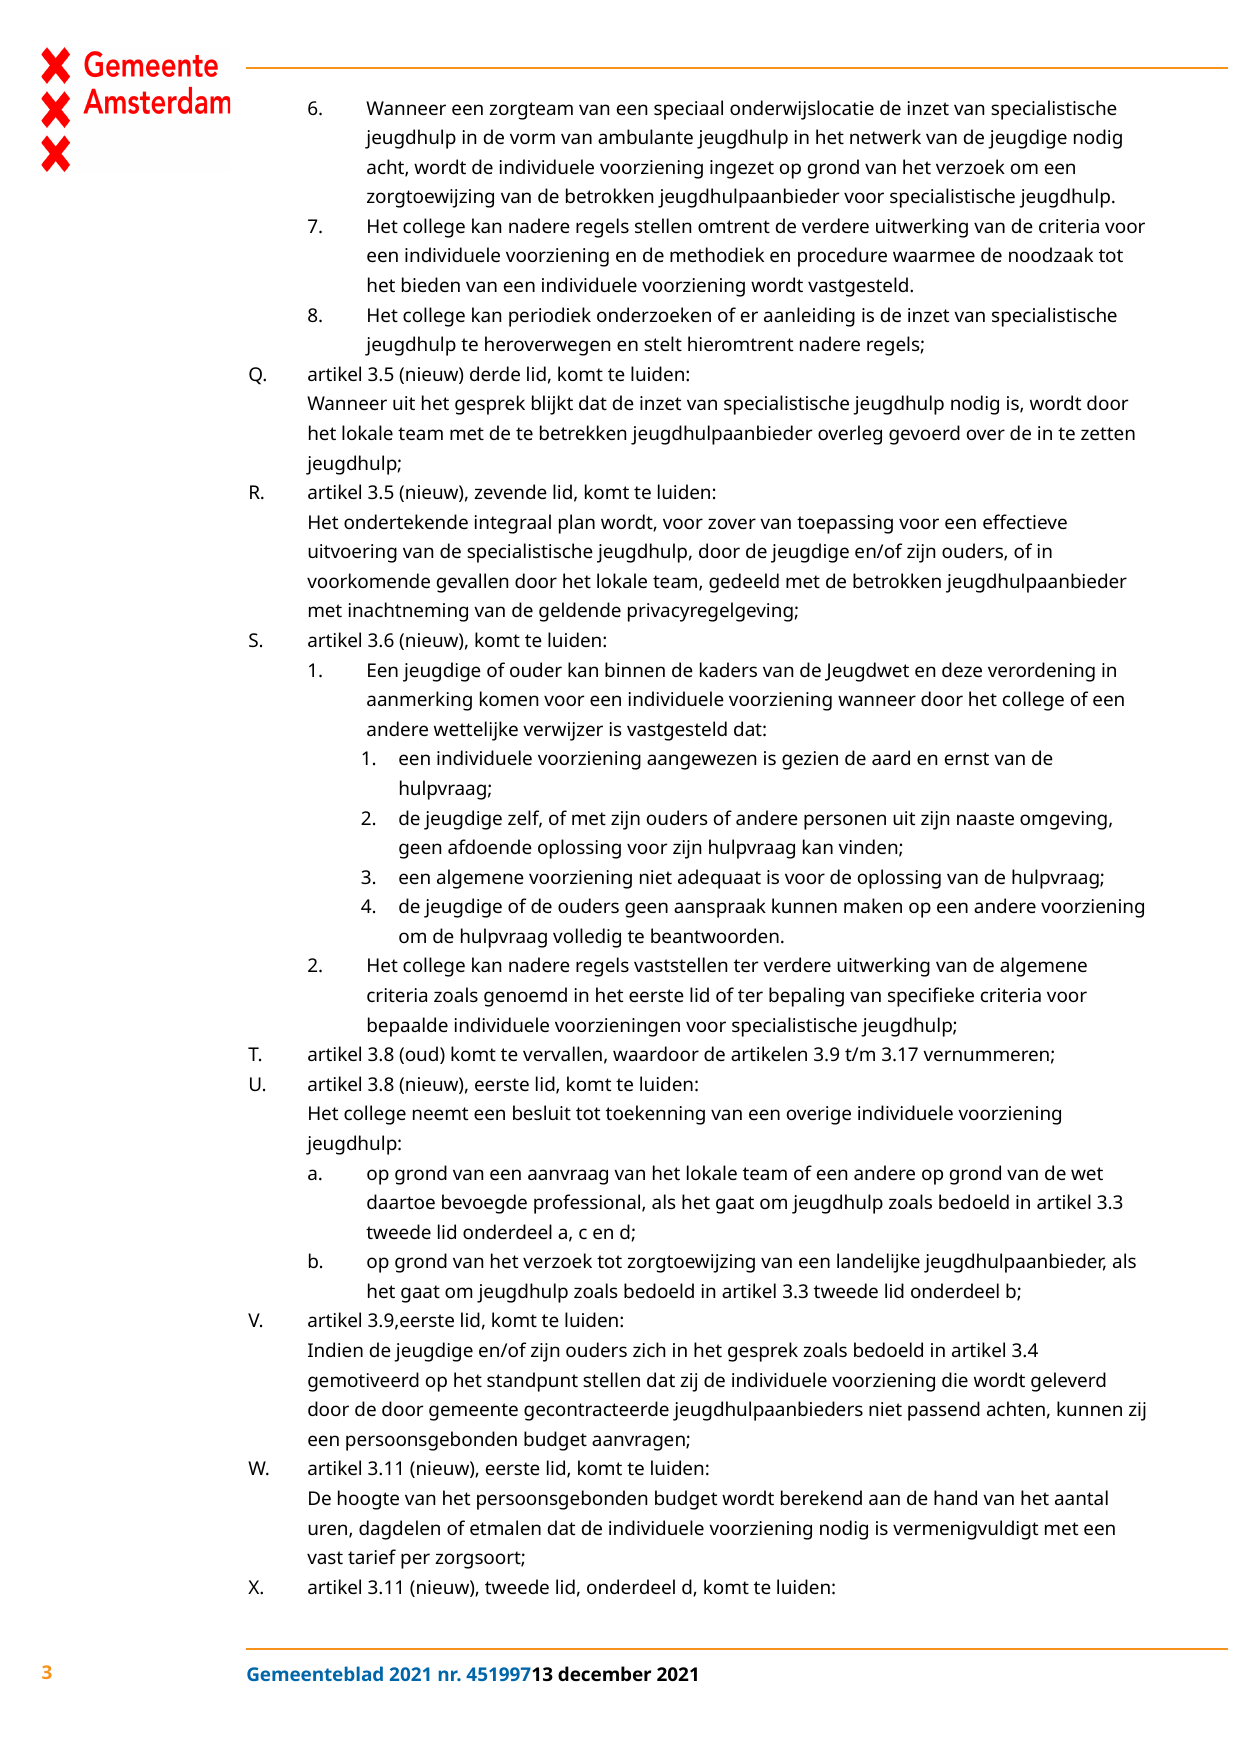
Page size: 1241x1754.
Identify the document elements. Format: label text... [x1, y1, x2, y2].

list Wanneer uit het gesprek blijkt dat de inzet van specialistische jeugdhulp nodig is, wordt door het lokale team met de te betrekken jeugdhulpaanbieder overleg gevoerd over de in te zetten jeugdhulp; [248, 391, 1152, 476]
list Het ondertekende integraal plan wordt, voor zover van toepassing voor een effectieve uitvoering van de specialistische jeugdhulp, door de jeugdige en/of zijn ouders, of in voorkomende gevallen door het lokale team, gedeeld met de betrokken jeugdhulpaanbieder met inachtneming van de geldende privacyregelgeving; [248, 509, 1152, 623]
list artikel 3.8 (nieuw), eerste lid, komt te luiden: [248, 1071, 1152, 1097]
list de jeugdige zelf, of met zijn ouders of andere personen uit zijn naaste omgeving, geen afdoende oplossing voor zijn hulpvraag kan vinden; [361, 805, 1152, 860]
list Een jeugdige of ouder kan binnen de kaders van de Jeugdwet en deze verordening in aanmerking komen voor een individuele voorziening wanneer door het college of een andere wettelijke verwijzer is vastgesteld dat: [307, 657, 1152, 742]
list De hoogte van het persoonsgebonden budget wordt berekend aan de hand van het aantal uren, dagdelen of etmalen dat de individuele voorziening nodig is vermenigvuldigt met een vast tarief per zorgsoort; [248, 1485, 1152, 1570]
picture [41, 47, 231, 172]
list de jeugdige of de ouders geen aanspraak kunnen maken op een andere voorziening om de hulpvraag volledig te beantwoorden. [361, 893, 1152, 949]
list artikel 3.8 (oud) komt te vervallen, waardoor de artikelen 3.9 t/m 3.17 vernummeren; [248, 1041, 1152, 1067]
list artikel 3.5 (nieuw), zevende lid, komt te luiden: [248, 479, 1152, 505]
list Het college kan periodiek onderzoeken of er aanleiding is de inzet van specialistische jeugdhulp te heroverwegen en stelt hieromtrent nadere regels; [307, 302, 1152, 357]
list op grond van het verzoek tot zorgtoewijzing van een landelijke jeugdhulpaanbieder, als het gaat om jeugdhulp zoals bedoeld in artikel 3.3 tweede lid onderdeel b; [307, 1248, 1152, 1304]
list op grond van een aanvraag van het lokale team of een andere op grond van de wet daartoe bevoegde professional, als het gaat om jeugdhulp zoals bedoeld in artikel 3.3 tweede lid onderdeel a, c en d; [307, 1160, 1152, 1245]
list Het college kan nadere regels vaststellen ter verdere uitwerking van de algemene criteria zoals genoemd in het eerste lid of ter bepaling van specifieke criteria voor bepaalde individuele voorzieningen voor specialistische jeugdhulp; [307, 953, 1152, 1038]
list een individuele voorziening aangewezen is gezien de aard en ernst van de hulpvraag; [361, 746, 1152, 801]
list artikel 3.11 (nieuw), eerste lid, komt te luiden: [248, 1456, 1152, 1481]
list Indien de jeugdige en/of zijn ouders zich in het gesprek zoals bedoeld in artikel 3.4 gemotiveerd op het standpunt stellen dat zij de individuele voorziening die wordt geleverd door de door gemeente gecontracteerde jeugdhulpaanbieders niet passend achten, kunnen zij een persoonsgebonden budget aanvragen; [248, 1337, 1152, 1452]
list Het college neemt een besluit tot toekenning van een overige individuele voorziening jeugdhulp: [248, 1101, 1152, 1156]
list artikel 3.6 (nieuw), komt te luiden: [248, 627, 1152, 653]
list een algemene voorziening niet adequaat is voor de oplossing van de hulpvraag; [361, 864, 1152, 890]
list artikel 3.11 (nieuw), tweede lid, onderdeel d, komt te luiden: [248, 1574, 1152, 1600]
list artikel 3.9,eerste lid, komt te luiden: [248, 1308, 1152, 1333]
list Het college kan nadere regels stellen omtrent de verdere uitwerking van de criteria voor een individuele voorziening en de methodiek en procedure waarmee de noodzaak tot het bieden van een individuele voorziening wordt vastgesteld. [307, 213, 1152, 298]
list artikel 3.5 (nieuw) derde lid, komt te luiden: [248, 361, 1152, 387]
list Wanneer een zorgteam van een speciaal onderwijslocatie de inzet van specialistische jeugdhulp in de vorm van ambulante jeugdhulp in het netwerk van de jeugdige nodig acht, wordt de individuele voorziening ingezet op grond van het verzoek om een zorgtoewijzing van de betrokken jeugdhulpaanbieder voor specialistische jeugdhulp. [307, 95, 1152, 209]
